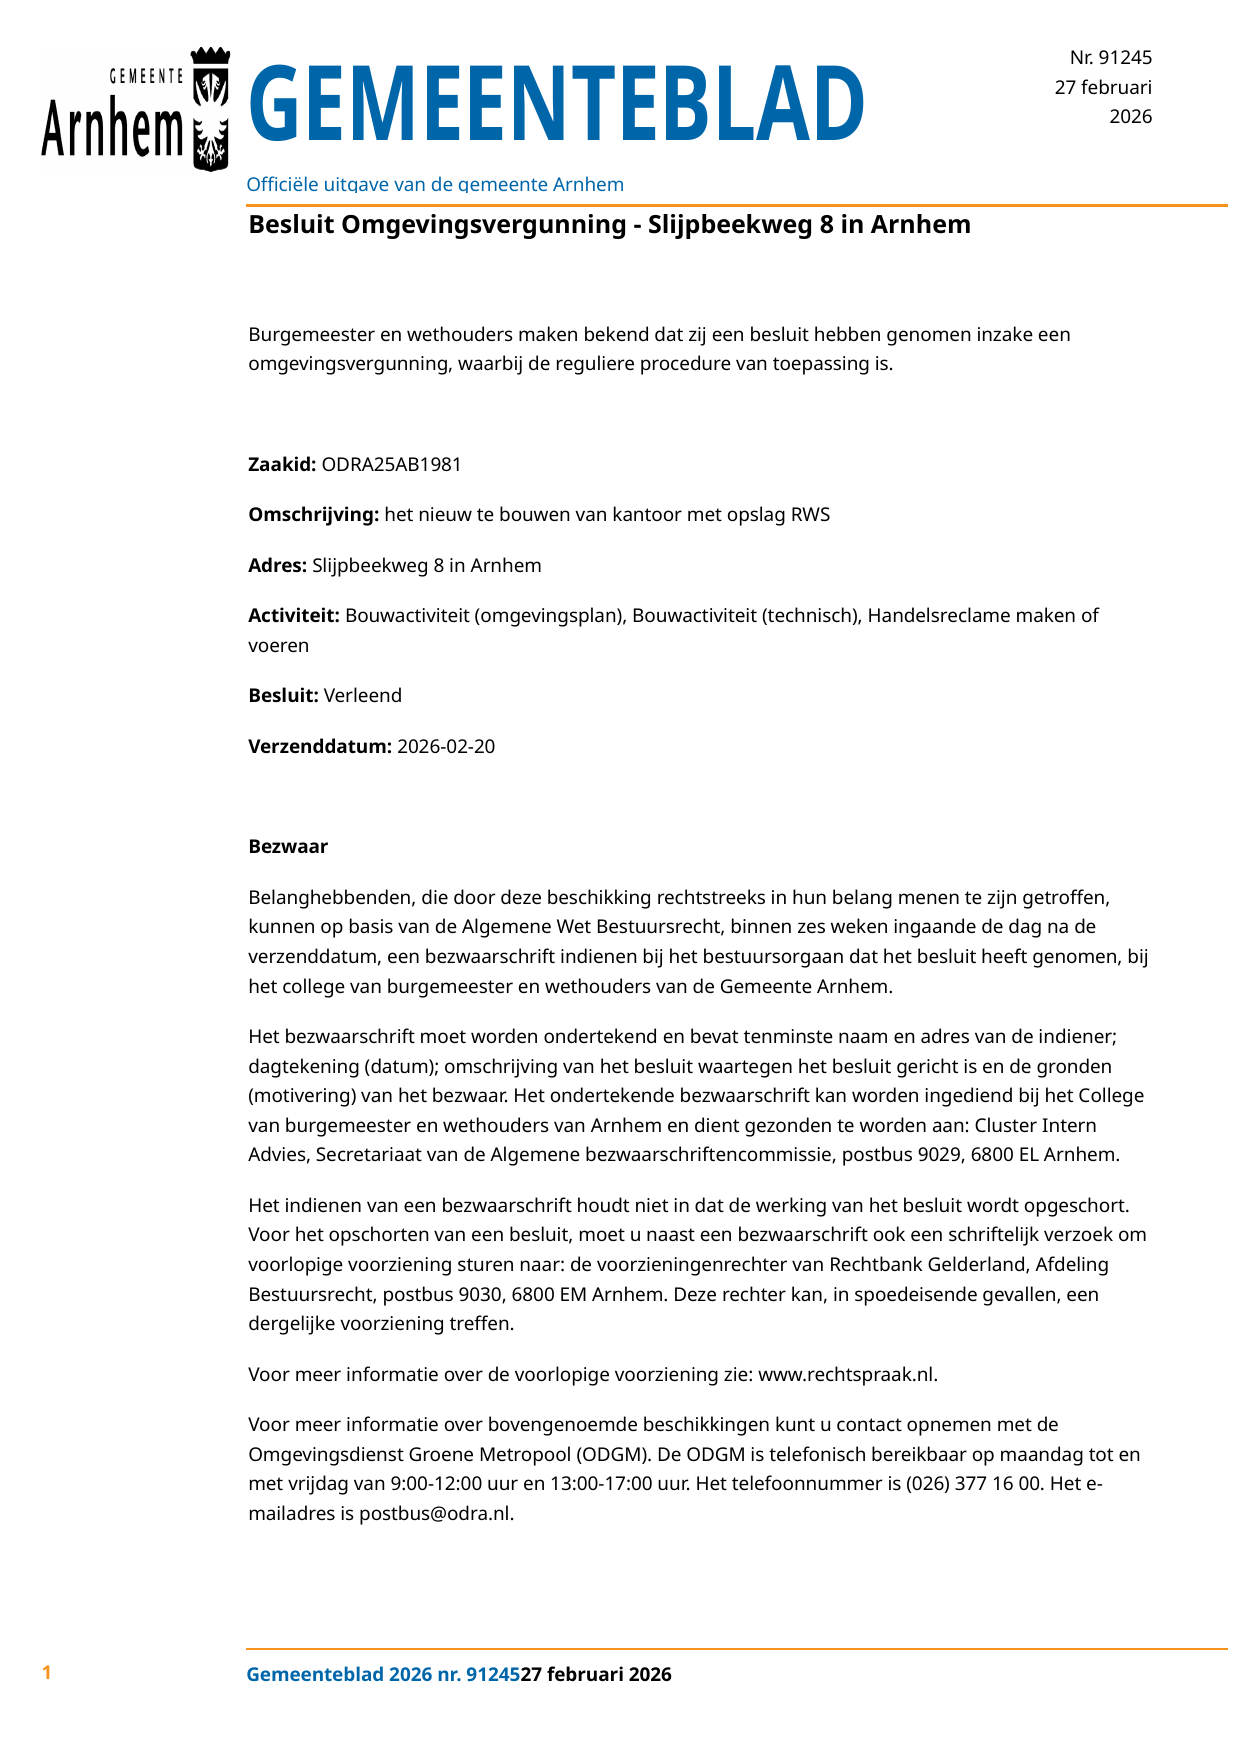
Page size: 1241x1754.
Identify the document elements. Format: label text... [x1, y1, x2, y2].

text Het indienen van een bezwaarschrift houdt niet in dat de werking van het besluit wordt opgeschort. Voor het opschorten van een besluit, moet u naast een bezwaarschrift ook een schriftelijk verzoek om voorlopige voorziening sturen naar: de voorzieningenrechter van Rechtbank Gelderland, Afdeling Bestuursrecht, postbus 9030, 6800 EM Arnhem. Deze rechter kan, in spoedeisende gevallen, een dergelijke voorziening treffen. [248, 1192, 1152, 1336]
text Zaakid: ODRA25AB1981 [248, 451, 1152, 477]
text Burgemeester en wethouders maken bekend dat zij een besluit hebben genomen inzake een omgevingsvergunning, waarbij de reguliere procedure van toepassing is. [248, 321, 1152, 376]
text Adres: Slijpbeekweg 8 in Arnhem [248, 552, 1152, 578]
text Bezwaar [248, 834, 1152, 859]
text Voor meer informatie over de voorlopige voorziening zie: www.rechtspraak.nl. [248, 1361, 1152, 1386]
text Het bezwaarschrift moet worden ondertekend en bevat tenminste naam en adres van de indiener; dagtekening (datum); omschrijving van het besluit waartegen het besluit gericht is en de gronden (motivering) van het bezwaar. Het ondertekende bezwaarschrift kan worden ingediend bij het College van burgemeester en wethouders van Arnhem en dient gezonden te worden aan: Cluster Intern Advies, Secretariaat van de Algemene bezwaarschriftencommissie, postbus 9029, 6800 EL Arnhem. [248, 1023, 1152, 1167]
text Belanghebbenden, die door deze beschikking rechtstreeks in hun belang menen te zijn getroffen, kunnen op basis van de Algemene Wet Bestuursrecht, binnen zes weken ingaande de dag na de verzenddatum, een bezwaarschrift indienen bij het bestuursorgaan dat het besluit heeft genomen, bij het college van burgemeester en wethouders van de Gemeente Arnhem. [248, 884, 1152, 998]
text Activiteit: Bouwactiviteit (omgevingsplan), Bouwactiviteit (technisch), Handelsreclame maken of voeren [248, 602, 1152, 658]
text Voor meer informatie over bovengenoemde beschikkingen kunt u contact opnemen met de Omgevingsdienst Groene Metropool (ODGM). De ODGM is telefonisch bereikbaar op maandag tot en met vrijdag van 9:00-12:00 uur en 13:00-17:00 uur. Het telefoonnummer is (026) 377 16 00. Het e-mailadres is postbus@odra.nl. [248, 1411, 1152, 1526]
text Besluit Omgevingsvergunning - Slijpbeekweg 8 in Arnhem [248, 207, 1152, 241]
picture [41, 47, 231, 172]
text Verzenddatum: 2026-02-20 [248, 733, 1152, 758]
text Besluit: Verleend [248, 682, 1152, 708]
text Omschrijving: het nieuw te bouwen van kantoor met opslag RWS [248, 502, 1152, 527]
